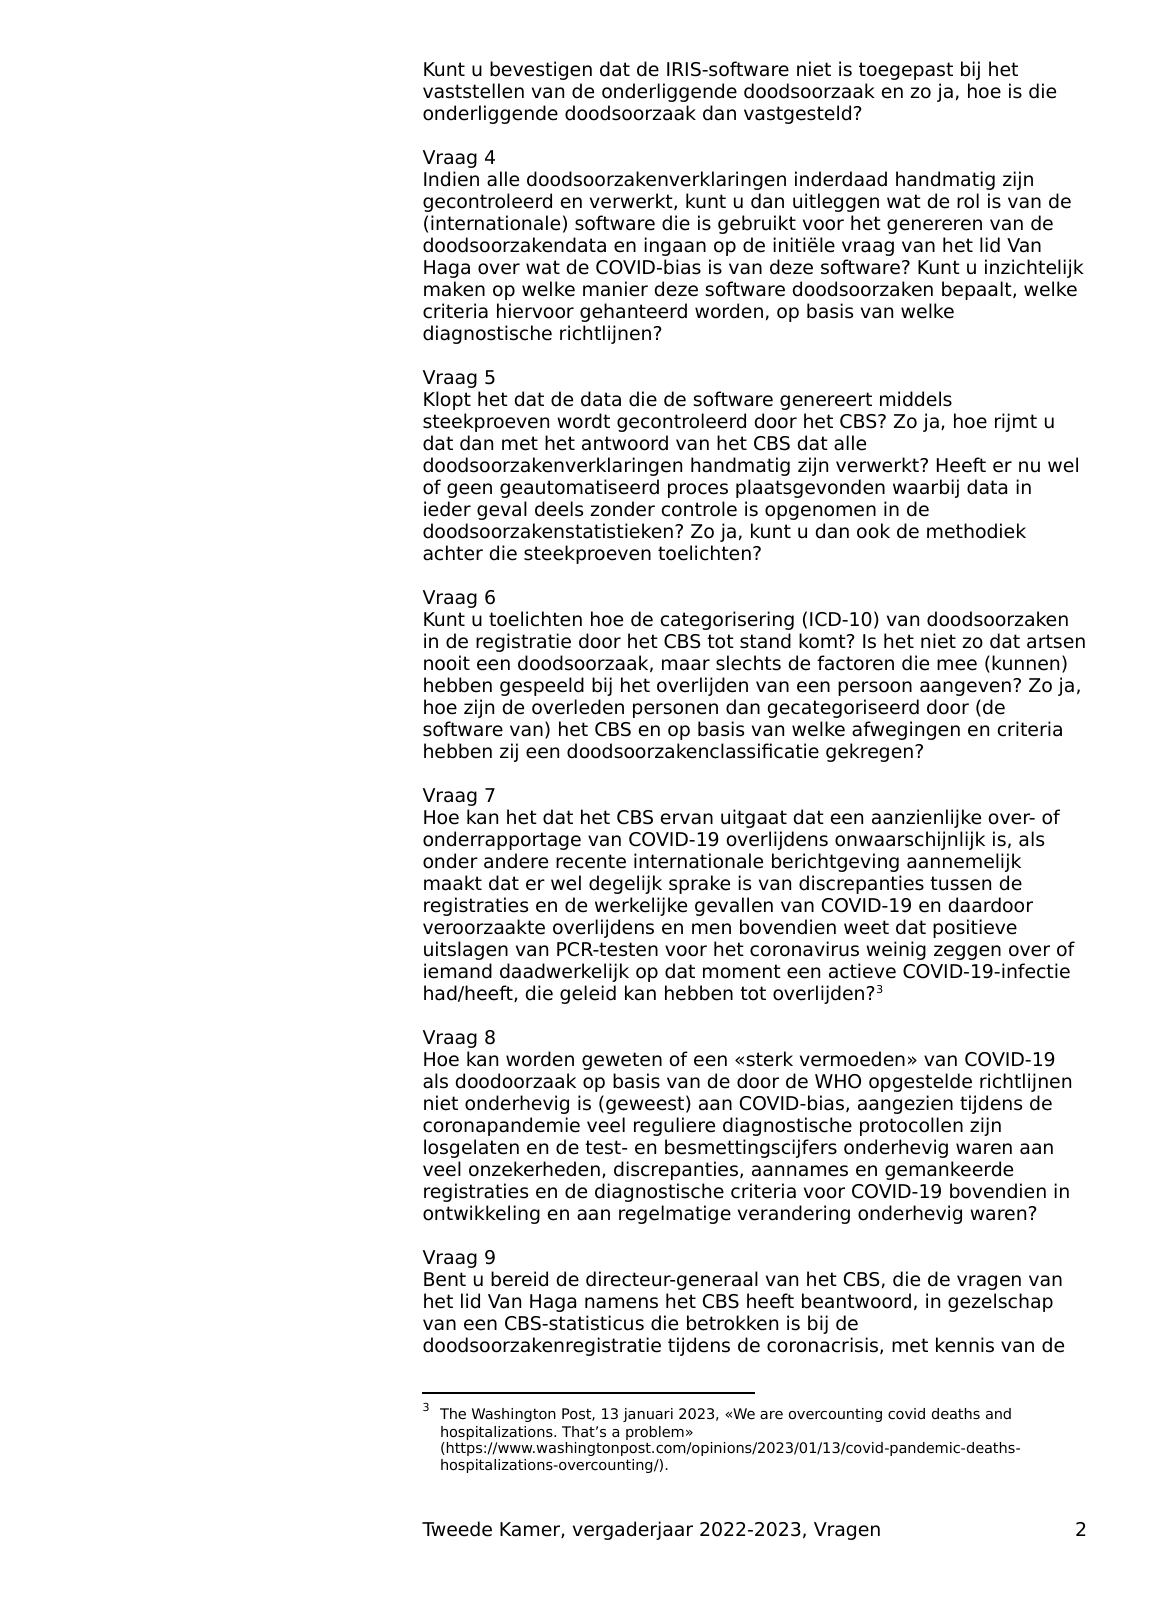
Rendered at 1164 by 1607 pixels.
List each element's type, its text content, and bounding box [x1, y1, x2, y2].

text Hoe kan worden geweten of een «sterk vermoeden» van COVID-19 als doodoorzaak op basis van de door de WHO opgestelde richtlijnen niet onderhevig is (geweest) aan COVID-bias, aangezien tijdens de coronapandemie veel reguliere diagnostische protocollen zijn losgelaten en de test- en besmettingscijfers onderhevig waren aan veel onzekerheden, discrepanties, aannames en gemankeerde registraties en de diagnostische criteria voor COVID-19 bovendien in ontwikkeling en aan regelmatige verandering onderhevig waren? [422, 1049, 1087, 1225]
text Vraag 4 [422, 147, 1087, 169]
text The Washington Post, 13 januari 2023, «We are overcounting covid deaths and hospitalizations. That’s a problem» (https://www.washingtonpost.com/opinions/2023/01/13/covid-pandemic-deaths-hospitalizations-overcounting/). [422, 1402, 1087, 1474]
text Vraag 5 [422, 367, 1087, 389]
text Vraag 7 [422, 785, 1087, 807]
text Kunt u bevestigen dat de IRIS-software niet is toegepast bij het vaststellen van de onderliggende doodsoorzaak en zo ja, hoe is die onderliggende doodsoorzaak dan vastgesteld? [422, 59, 1087, 125]
text Vraag 6 [422, 587, 1087, 609]
text Vraag 8 [422, 1027, 1087, 1049]
text Indien alle doodsoorzakenverklaringen inderdaad handmatig zijn gecontroleerd en verwerkt, kunt u dan uitleggen wat de rol is van de (internationale) software die is gebruikt voor het genereren van de doodsoorzakendata en ingaan op de initiële vraag van het lid Van Haga over wat de COVID-bias is van deze software? Kunt u inzichtelijk maken op welke manier deze software doodsoorzaken bepaalt, welke criteria hiervoor gehanteerd worden, op basis van welke diagnostische richtlijnen? [422, 169, 1087, 345]
text Bent u bereid de directeur-generaal van het CBS, die de vragen van het lid Van Haga namens het CBS heeft beantwoord, in gezelschap van een CBS-statisticus die betrokken is bij de doodsoorzakenregistratie tijdens de coronacrisis, met kennis van de [422, 1269, 1087, 1357]
text Vraag 9 [422, 1247, 1087, 1269]
text Kunt u toelichten hoe de categorisering (ICD-10) van doodsoorzaken in de registratie door het CBS tot stand komt? Is het niet zo dat artsen nooit een doodsoorzaak, maar slechts de factoren die mee (kunnen) hebben gespeeld bij het overlijden van een persoon aangeven? Zo ja, hoe zijn de overleden personen dan gecategoriseerd door (de software van) het CBS en op basis van welke afwegingen en criteria hebben zij een doodsoorzakenclassificatie gekregen? [422, 609, 1087, 763]
text Klopt het dat de data die de software genereert middels steekproeven wordt gecontroleerd door het CBS? Zo ja, hoe rijmt u dat dan met het antwoord van het CBS dat alle doodsoorzakenverklaringen handmatig zijn verwerkt? Heeft er nu wel of geen geautomatiseerd proces plaatsgevonden waarbij data in ieder geval deels zonder controle is opgenomen in de doodsoorzakenstatistieken? Zo ja, kunt u dan ook de methodiek achter die steekproeven toelichten? [422, 389, 1087, 565]
text Hoe kan het dat het CBS ervan uitgaat dat een aanzienlijke over- of onderrapportage van COVID-19 overlijdens onwaarschijnlijk is, als onder andere recente internationale berichtgeving aannemelijk maakt dat er wel degelijk sprake is van discrepanties tussen de registraties en de werkelijke gevallen van COVID-19 en daardoor veroorzaakte overlijdens en men bovendien weet dat positieve uitslagen van PCR-testen voor het coronavirus weinig zeggen over of iemand daadwerkelijk op dat moment een actieve COVID-19-infectie had/heeft, die geleid kan hebben tot overlijden? [422, 807, 1087, 1005]
